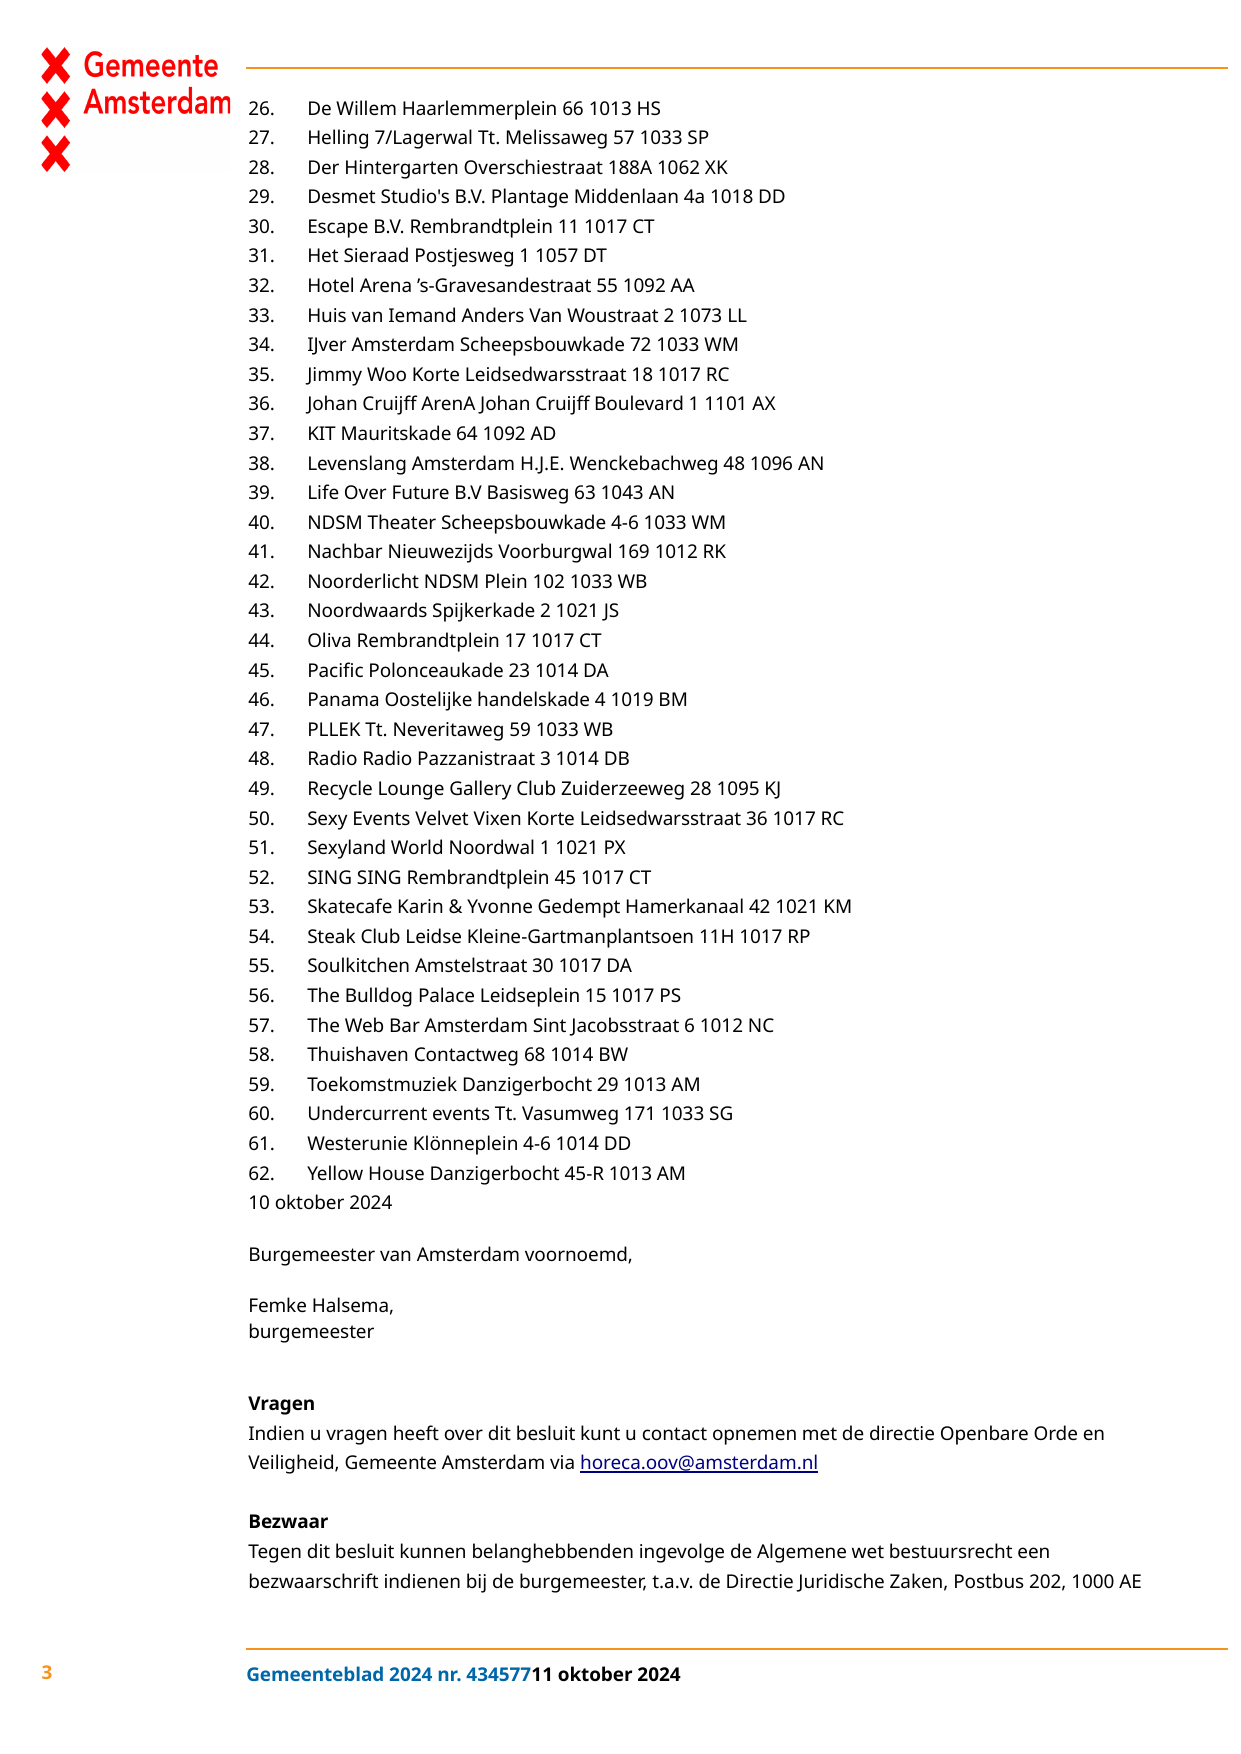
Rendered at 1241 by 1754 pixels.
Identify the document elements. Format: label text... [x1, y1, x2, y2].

list Soulkitchen Amstelstraat 30 1017 DA [248, 953, 1152, 978]
list Radio Radio Pazzanistraat 3 1014 DB [248, 746, 1152, 771]
list De Willem Haarlemmerplein 66 1013 HS [248, 95, 1152, 121]
list Steak Club Leidse Kleine-Gartmanplantsoen 11H 1017 RP [248, 923, 1152, 949]
list Sexy Events Velvet Vixen Korte Leidsedwarsstraat 36 1017 RC [248, 805, 1152, 831]
text Vragen [248, 1390, 1152, 1416]
list IJver Amsterdam Scheepsbouwkade 72 1033 WM [248, 331, 1152, 357]
list SING SING Rembrandtplein 45 1017 CT [248, 864, 1152, 890]
list The Bulldog Palace Leidseplein 15 1017 PS [248, 982, 1152, 1008]
list Toekomstmuziek Danzigerbocht 29 1013 AM [248, 1071, 1152, 1097]
list KIT Mauritskade 64 1092 AD [248, 420, 1152, 446]
text burgemeester [248, 1318, 1152, 1344]
list Westerunie Klönneplein 4-6 1014 DD [248, 1130, 1152, 1156]
list Jimmy Woo Korte Leidsedwarsstraat 18 1017 RC [248, 361, 1152, 387]
list Noordwaards Spijkerkade 2 1021 JS [248, 598, 1152, 623]
list Hotel Arena ’s-Gravesandestraat 55 1092 AA [248, 272, 1152, 298]
list Life Over Future B.V Basisweg 63 1043 AN [248, 479, 1152, 505]
picture [41, 47, 231, 172]
list Desmet Studio's B.V. Plantage Middenlaan 4a 1018 DD [248, 183, 1152, 209]
list Escape B.V. Rembrandtplein 11 1017 CT [248, 213, 1152, 239]
list Pacific Polonceaukade 23 1014 DA [248, 657, 1152, 683]
text Tegen dit besluit kunnen belanghebbenden ingevolge de Algemene wet bestuursrecht een bezwaarschrift indienen bij de burgemeester, t.a.v. de Directie Juridische Zaken, Postbus 202, 1000 AE [248, 1538, 1152, 1593]
list Het Sieraad Postjesweg 1 1057 DT [248, 243, 1152, 268]
list PLLEK Tt. Neveritaweg 59 1033 WB [248, 716, 1152, 742]
list Nachbar Nieuwezijds Voorburgwal 169 1012 RK [248, 538, 1152, 564]
list Oliva Rembrandtplein 17 1017 CT [248, 627, 1152, 653]
list Noorderlicht NDSM Plein 102 1033 WB [248, 568, 1152, 594]
text Bezwaar [248, 1509, 1152, 1534]
list Der Hintergarten Overschiestraat 188A 1062 XK [248, 154, 1152, 180]
list Yellow House Danzigerbocht 45-R 1013 AM [248, 1160, 1152, 1186]
text 10 oktober 2024 [248, 1189, 1152, 1215]
list Johan Cruijff ArenA Johan Cruijff Boulevard 1 1101 AX [248, 391, 1152, 416]
list Thuishaven Contactweg 68 1014 BW [248, 1041, 1152, 1067]
list Sexyland World Noordwal 1 1021 PX [248, 834, 1152, 860]
text Burgemeester van Amsterdam voornoemd, [248, 1241, 1152, 1267]
list Huis van Iemand Anders Van Woustraat 2 1073 LL [248, 302, 1152, 328]
list The Web Bar Amsterdam Sint Jacobsstraat 6 1012 NC [248, 1012, 1152, 1038]
list NDSM Theater Scheepsbouwkade 4-6 1033 WM [248, 509, 1152, 535]
list Levenslang Amsterdam H.J.E. Wenckebachweg 48 1096 AN [248, 450, 1152, 476]
list Recycle Lounge Gallery Club Zuiderzeeweg 28 1095 KJ [248, 775, 1152, 801]
list Skatecafe Karin & Yvonne Gedempt Hamerkanaal 42 1021 KM [248, 893, 1152, 919]
list Helling 7/Lagerwal Tt. Melissaweg 57 1033 SP [248, 124, 1152, 150]
list Undercurrent events Tt. Vasumweg 171 1033 SG [248, 1101, 1152, 1126]
text Femke Halsema, [248, 1292, 1152, 1318]
text Indien u vragen heeft over dit besluit kunt u contact opnemen met de directie Openbare Orde en Veiligheid, Gemeente Amsterdam via horeca.oov@amsterdam.nl [248, 1420, 1152, 1475]
list Panama Oostelijke handelskade 4 1019 BM [248, 686, 1152, 712]
